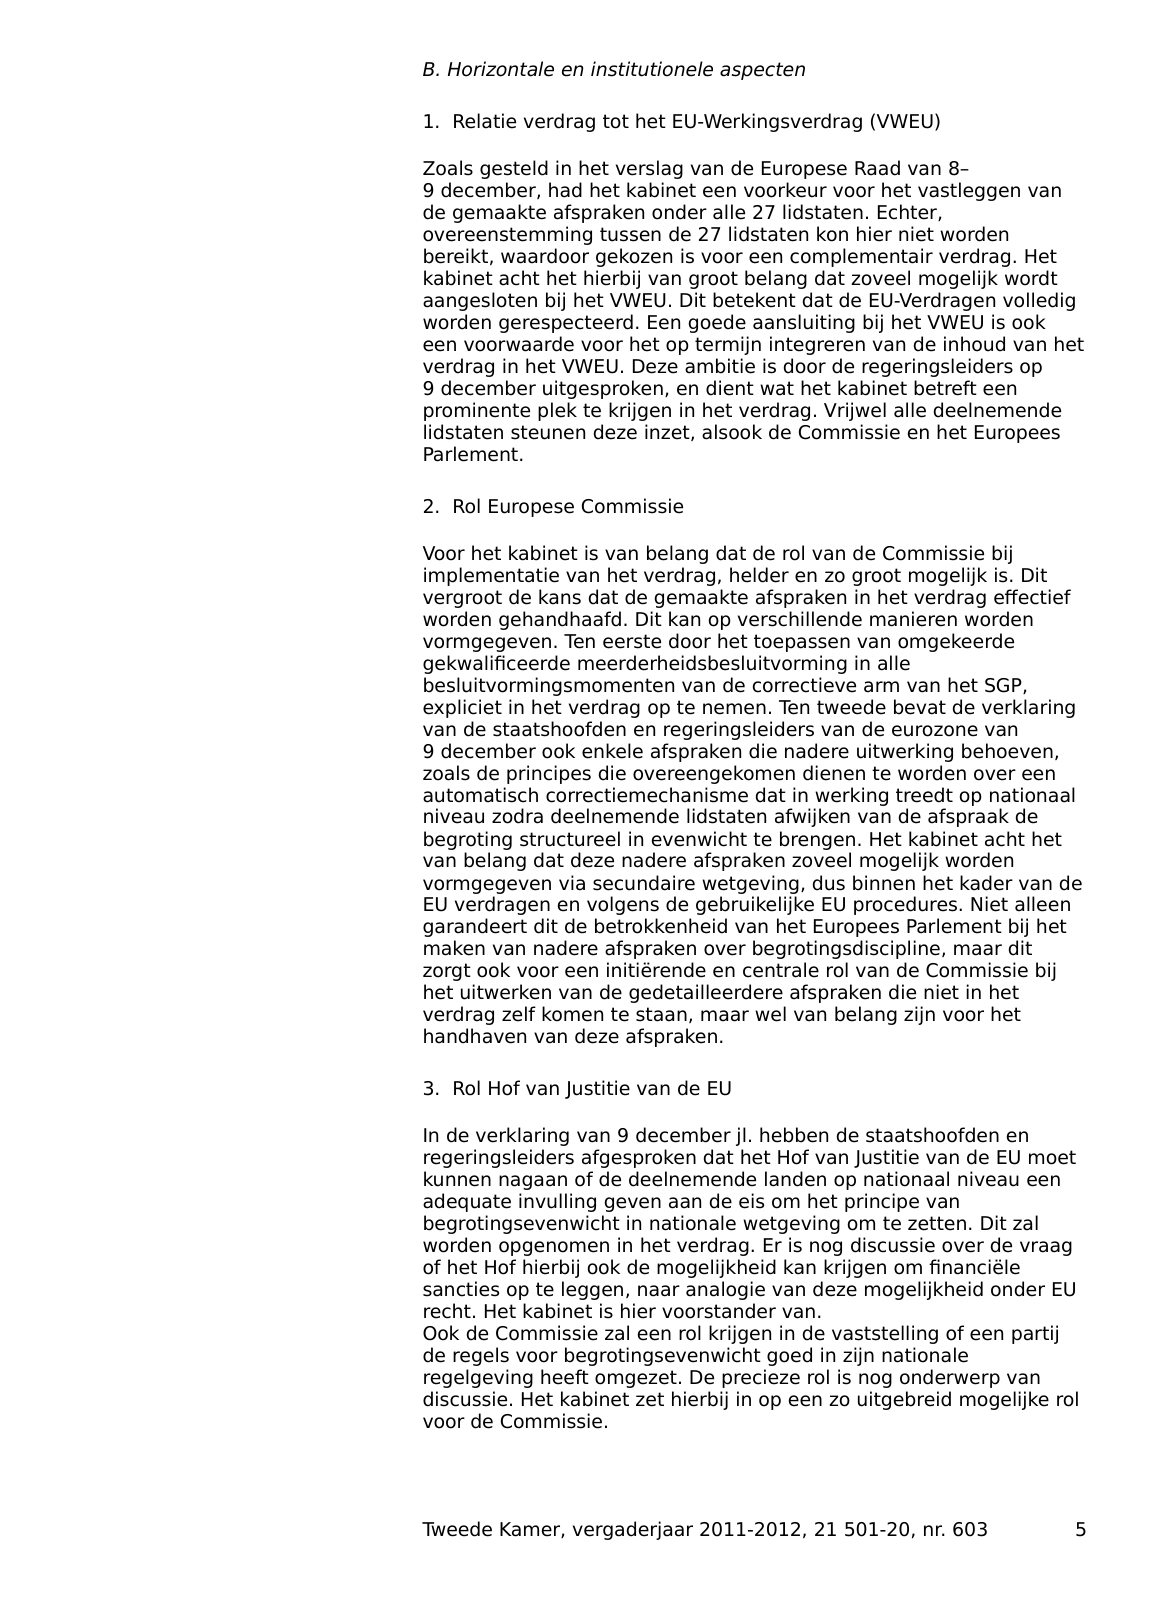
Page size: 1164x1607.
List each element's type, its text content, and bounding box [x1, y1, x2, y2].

subtitle 3. Rol Hof van Justitie van de EU [422, 1078, 1087, 1100]
text Voor het kabinet is van belang dat de rol van de Commissie bij implementatie van het verdrag, helder en zo groot mogelijk is. Dit vergroot de kans dat de gemaakte afspraken in het verdrag effectief worden gehandhaafd. Dit kan op verschillende manieren worden vormgegeven. Ten eerste door het toepassen van omgekeerde gekwalificeerde meerderheidsbesluitvorming in alle besluitvormingsmomenten van de correctieve arm van het SGP, expliciet in het verdrag op te nemen. Ten tweede bevat de verklaring van de staatshoofden en regeringsleiders van de eurozone van 9 december ook enkele afspraken die nadere uitwerking behoeven, zoals de principes die overeengekomen dienen te worden over een automatisch correctiemechanisme dat in werking treedt op nationaal niveau zodra deelnemende lidstaten afwijken van de afspraak de begroting structureel in evenwicht te brengen. Het kabinet acht het van belang dat deze nadere afspraken zoveel mogelijk worden vormgegeven via secundaire wetgeving, dus binnen het kader van de EU verdragen en volgens de gebruikelijke EU procedures. Niet alleen garandeert dit de betrokkenheid van het Europees Parlement bij het maken van nadere afspraken over begrotingsdiscipline, maar dit zorgt ook voor een initiërende en centrale rol van de Commissie bij het uitwerken van de gedetailleerdere afspraken die niet in het verdrag zelf komen te staan, maar wel van belang zijn voor het handhaven van deze afspraken. [422, 543, 1087, 1048]
text In de verklaring van 9 december jl. hebben de staatshoofden en regeringsleiders afgesproken dat het Hof van Justitie van de EU moet kunnen nagaan of de deelnemende landen op nationaal niveau een adequate invulling geven aan de eis om het principe van begrotingsevenwicht in nationale wetgeving om te zetten. Dit zal worden opgenomen in het verdrag. Er is nog discussie over de vraag of het Hof hierbij ook de mogelijkheid kan krijgen om financiële sancties op te leggen, naar analogie van deze mogelijkheid onder EU recht. Het kabinet is hier voorstander van. [422, 1125, 1087, 1323]
subtitle 1. Relatie verdrag tot het EU-Werkingsverdrag (VWEU) [422, 111, 1087, 133]
text Ook de Commissie zal een rol krijgen in de vaststelling of een partij de regels voor begrotingsevenwicht goed in zijn nationale regelgeving heeft omgezet. De precieze rol is nog onderwerp van discussie. Het kabinet zet hierbij in op een zo uitgebreid mogelijke rol voor de Commissie. [422, 1323, 1087, 1433]
text Zoals gesteld in het verslag van de Europese Raad van 8–9 december, had het kabinet een voorkeur voor het vastleggen van de gemaakte afspraken onder alle 27 lidstaten. Echter, overeenstemming tussen de 27 lidstaten kon hier niet worden bereikt, waardoor gekozen is voor een complementair verdrag. Het kabinet acht het hierbij van groot belang dat zoveel mogelijk wordt aangesloten bij het VWEU. Dit betekent dat de EU-Verdragen volledig worden gerespecteerd. Een goede aansluiting bij het VWEU is ook een voorwaarde voor het op termijn integreren van de inhoud van het verdrag in het VWEU. Deze ambitie is door de regeringsleiders op 9 december uitgesproken, en dient wat het kabinet betreft een prominente plek te krijgen in het verdrag. Vrijwel alle deelnemende lidstaten steunen deze inzet, alsook de Commissie en het Europees Parlement. [422, 158, 1087, 466]
subtitle B. Horizontale en institutionele aspecten [422, 59, 1087, 81]
subtitle 2. Rol Europese Commissie [422, 496, 1087, 518]
